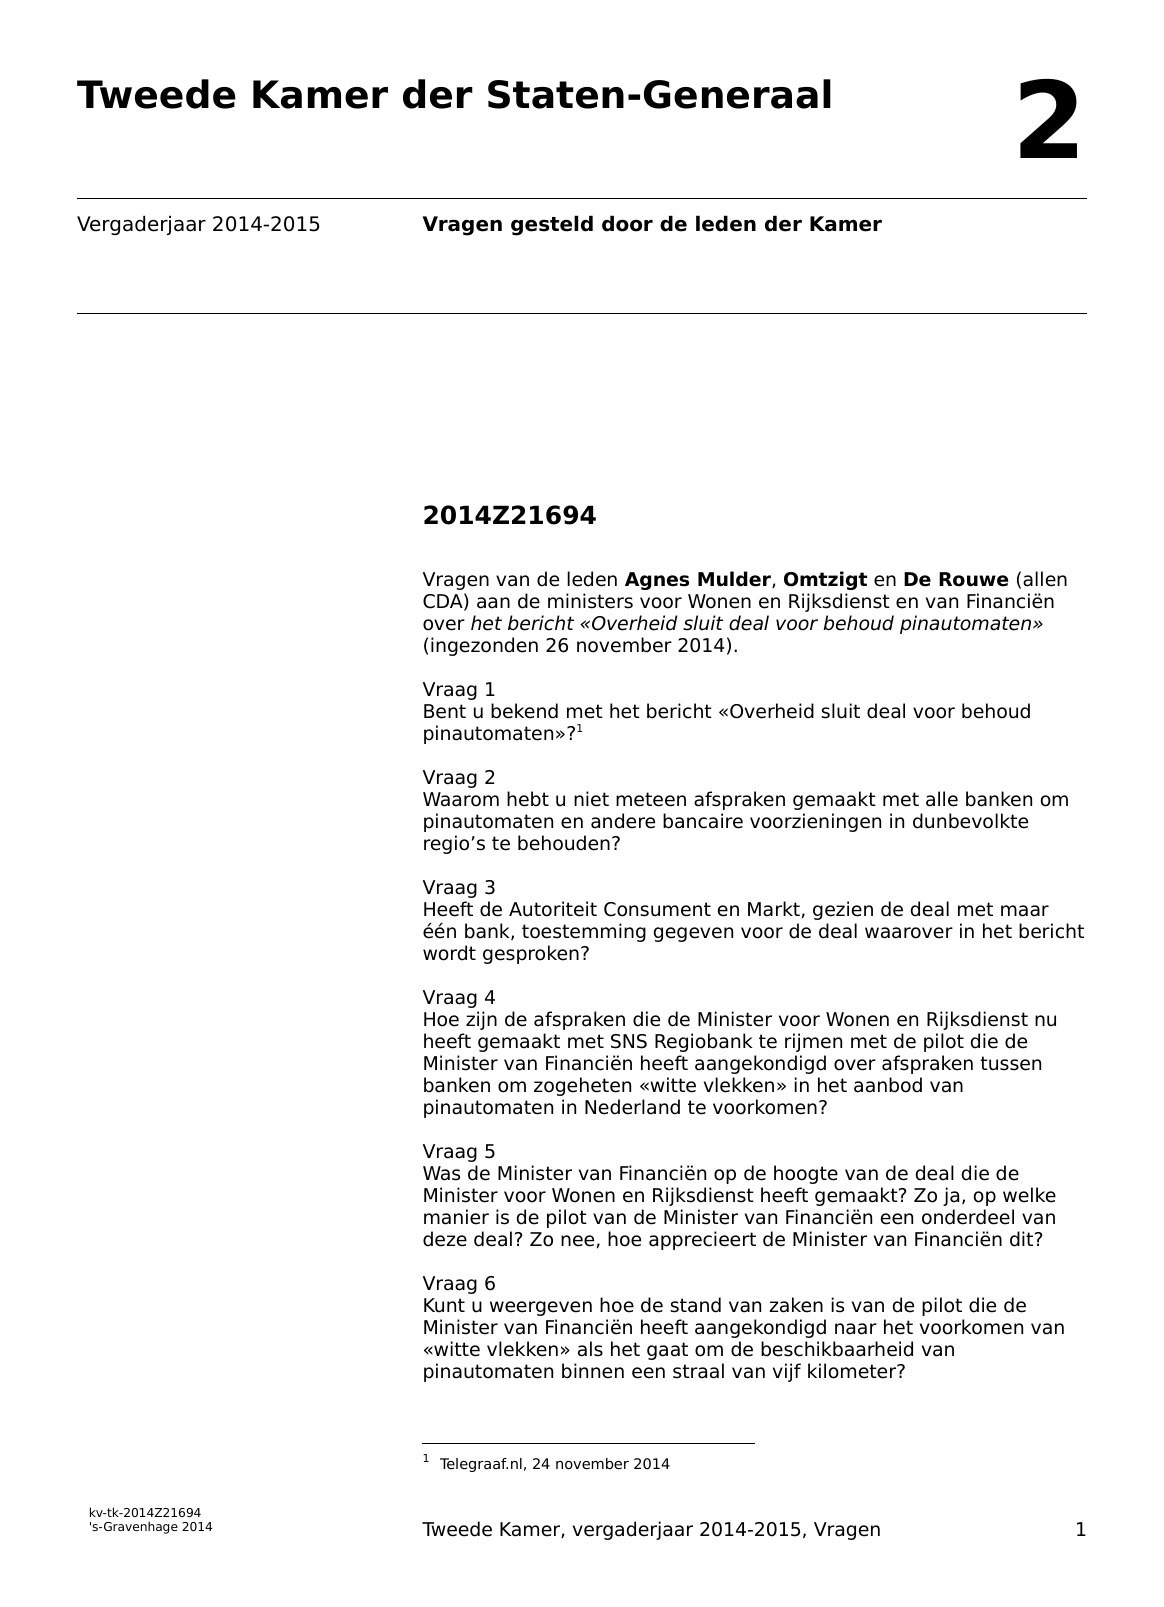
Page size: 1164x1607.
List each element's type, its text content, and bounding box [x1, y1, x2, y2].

text Kunt u weergeven hoe de stand van zaken is van de pilot die de Minister van Financiën heeft aangekondigd naar het voorkomen van «witte vlekken» als het gaat om de beschikbaarheid van pinautomaten binnen een straal van vijf kilometer? [422, 1295, 1087, 1383]
table_cell Vergaderjaar 2014-2015 [77, 199, 422, 313]
text Vraag 1 [422, 679, 1087, 701]
text Bent u bekend met het bericht «Overheid sluit deal voor behoud pinautomaten»? [422, 701, 1087, 745]
text 's-Gravenhage 2014 [88, 1520, 323, 1534]
text 2014Z21694 [422, 501, 1087, 531]
text Telegraaf.nl, 24 november 2014 [422, 1452, 1087, 1474]
text Vraag 3 [422, 877, 1087, 899]
text Vragen van de leden Agnes Mulder, Omtzigt en De Rouwe (allen CDA) aan de ministers voor Wonen en Rijksdienst en van Financiën over het bericht «Overheid sluit deal voor behoud pinautomaten» (ingezonden 26 november 2014). [422, 569, 1087, 657]
text Vraag 6 [422, 1273, 1087, 1295]
text Vraag 2 [422, 767, 1087, 789]
text Vraag 5 [422, 1141, 1087, 1163]
table_header Tweede Kamer der Staten-Generaal [77, 59, 886, 198]
table_header 2 [886, 59, 1087, 198]
text Was de Minister van Financiën op de hoogte van de deal die de Minister voor Wonen en Rijksdienst heeft gemaakt? Zo ja, op welke manier is de pilot van de Minister van Financiën een onderdeel van deze deal? Zo nee, hoe apprecieert de Minister van Financiën dit? [422, 1163, 1087, 1251]
text Vraag 4 [422, 987, 1087, 1009]
text Heeft de Autoriteit Consument en Markt, gezien de deal met maar één bank, toestemming gegeven voor de deal waarover in het bericht wordt gesproken? [422, 899, 1087, 965]
text kv-tk-2014Z21694 [88, 1506, 323, 1520]
text Hoe zijn de afspraken die de Minister voor Wonen en Rijksdienst nu heeft gemaakt met SNS Regiobank te rijmen met de pilot die de Minister van Financiën heeft aangekondigd over afspraken tussen banken om zogeheten «witte vlekken» in het aanbod van pinautomaten in Nederland te voorkomen? [422, 1009, 1087, 1119]
table_cell Vragen gesteld door de leden der Kamer [422, 199, 1087, 313]
text Waarom hebt u niet meteen afspraken gemaakt met alle banken om pinautomaten en andere bancaire voorzieningen in dunbevolkte regio’s te behouden? [422, 789, 1087, 855]
